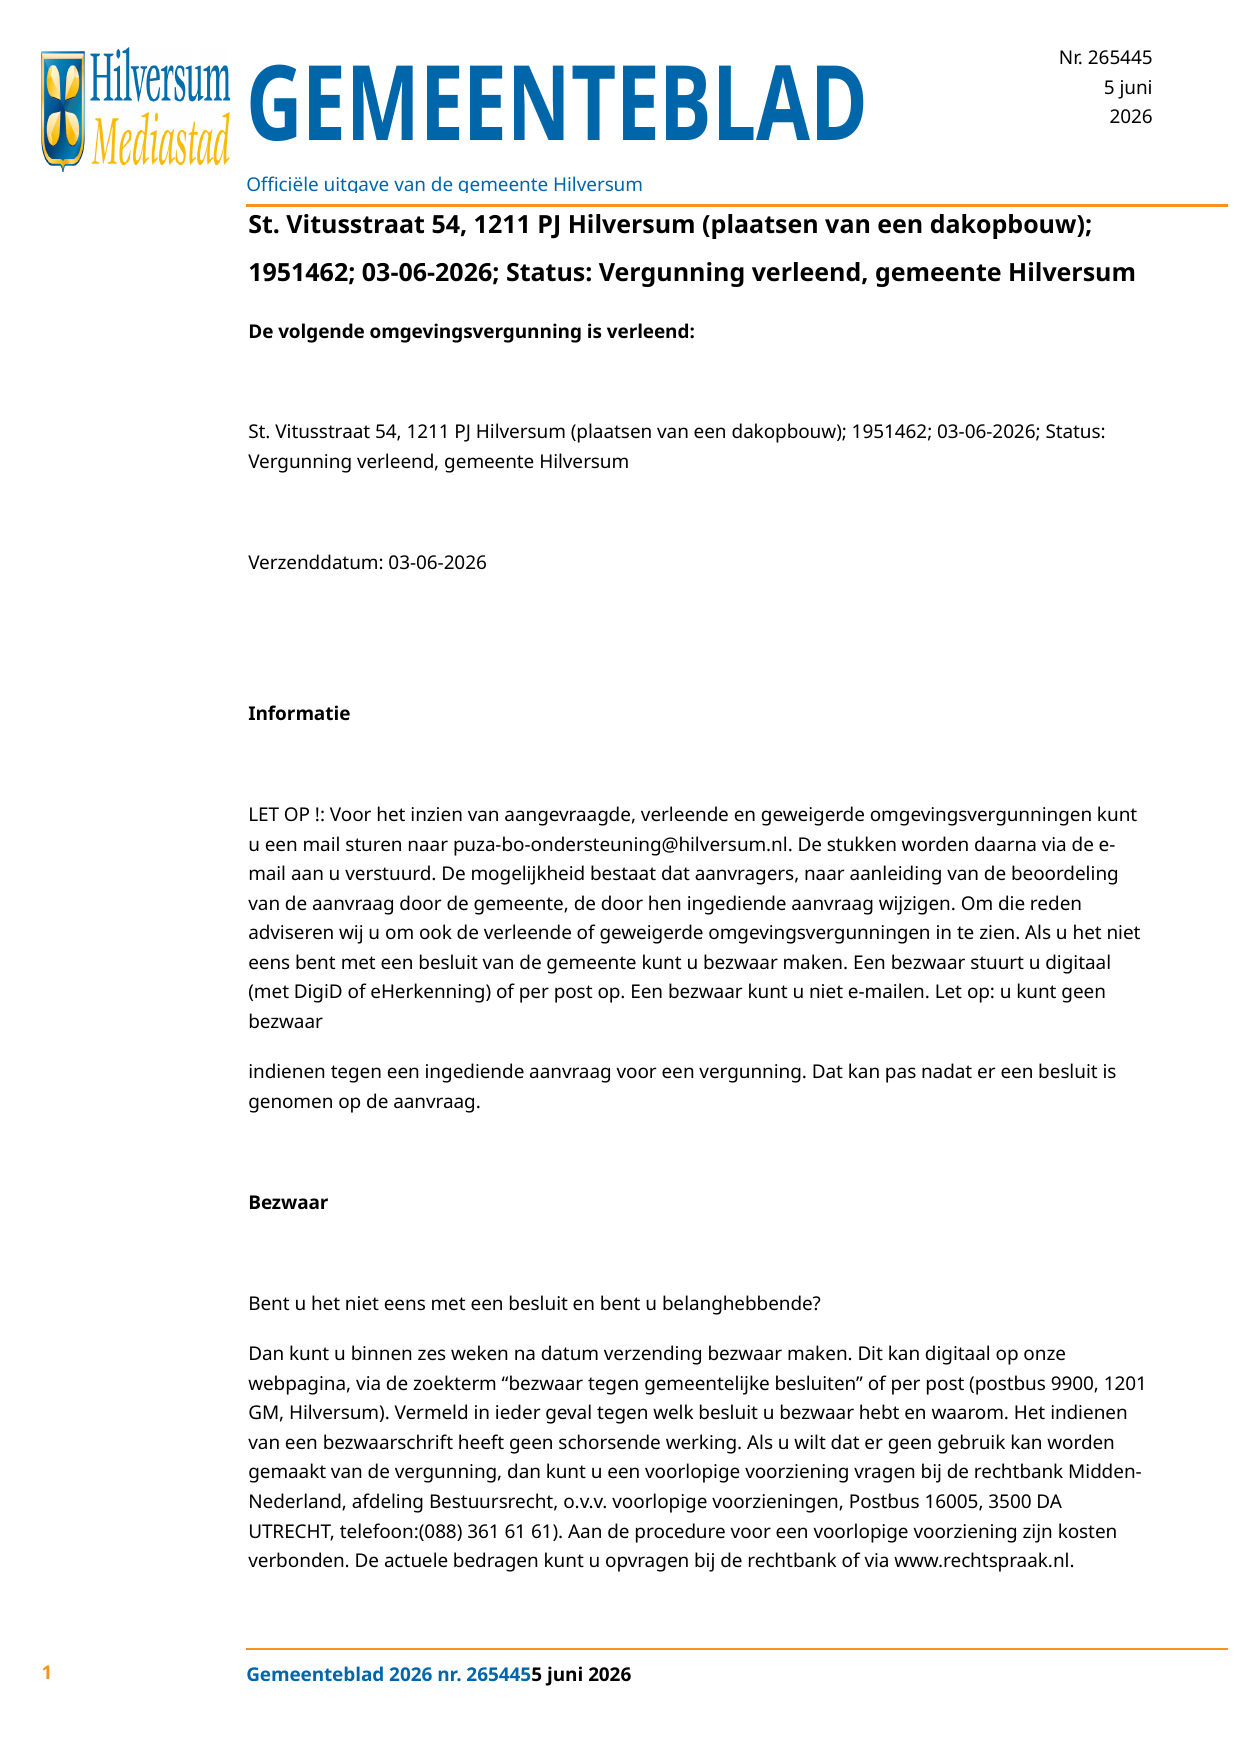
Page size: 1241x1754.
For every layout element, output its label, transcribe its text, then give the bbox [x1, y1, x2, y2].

text De volgende omgevingsvergunning is verleend: [248, 318, 1152, 344]
text indienen tegen een ingediende aanvraag voor een vergunning. Dat kan pas nadat er een besluit is genomen op de aanvraag. [248, 1059, 1152, 1114]
text Bent u het niet eens met een besluit en bent u belanghebbende? [248, 1290, 1152, 1316]
text LET OP !: Voor het inzien van aangevraagde, verleende en geweigerde omgevingsvergunningen kunt u een mail sturen naar puza-bo-ondersteuning@hilversum.nl. De stukken worden daarna via de e-mail aan u verstuurd. De mogelijkheid bestaat dat aanvragers, naar aanleiding van de beoordeling van de aanvraag door de gemeente, de door hen ingediende aanvraag wijzigen. Om die reden adviseren wij u om ook de verleende of geweigerde omgevingsvergunningen in te zien. Als u het niet eens bent met een besluit van de gemeente kunt u bezwaar maken. Een bezwaar stuurt u digitaal (met DigiD of eHerkenning) of per post op. Een bezwaar kunt u niet e-mailen. Let op: u kunt geen bezwaar [248, 801, 1152, 1034]
text Bezwaar [248, 1189, 1152, 1215]
text Informatie [248, 700, 1152, 726]
picture [41, 47, 231, 172]
text St. Vitusstraat 54, 1211 PJ Hilversum (plaatsen van een dakopbouw); 1951462; 03-06-2026; Status: Vergunning verleend, gemeente Hilversum [248, 207, 1152, 288]
text St. Vitusstraat 54, 1211 PJ Hilversum (plaatsen van een dakopbouw); 1951462; 03-06-2026; Status: Vergunning verleend, gemeente Hilversum [248, 419, 1152, 474]
text Dan kunt u binnen zes weken na datum verzending bezwaar maken. Dit kan digitaal op onze webpagina, via de zoekterm “bezwaar tegen gemeentelijke besluiten” of per post (postbus 9900, 1201 GM, Hilversum). Vermeld in ieder geval tegen welk besluit u bezwaar hebt en waarom. Het indienen van een bezwaarschrift heeft geen schorsende werking. Als u wilt dat er geen gebruik kan worden gemaakt van de vergunning, dan kunt u een voorlopige voorziening vragen bij de rechtbank Midden-Nederland, afdeling Bestuursrecht, o.v.v. voorlopige voorzieningen, Postbus 16005, 3500 DA UTRECHT, telefoon:(088) 361 61 61). Aan de procedure voor een voorlopige voorziening zijn kosten verbonden. De actuele bedragen kunt u opvragen bij de rechtbank of via www.rechtspraak.nl. [248, 1340, 1152, 1573]
text Verzenddatum: 03-06-2026 [248, 549, 1152, 575]
